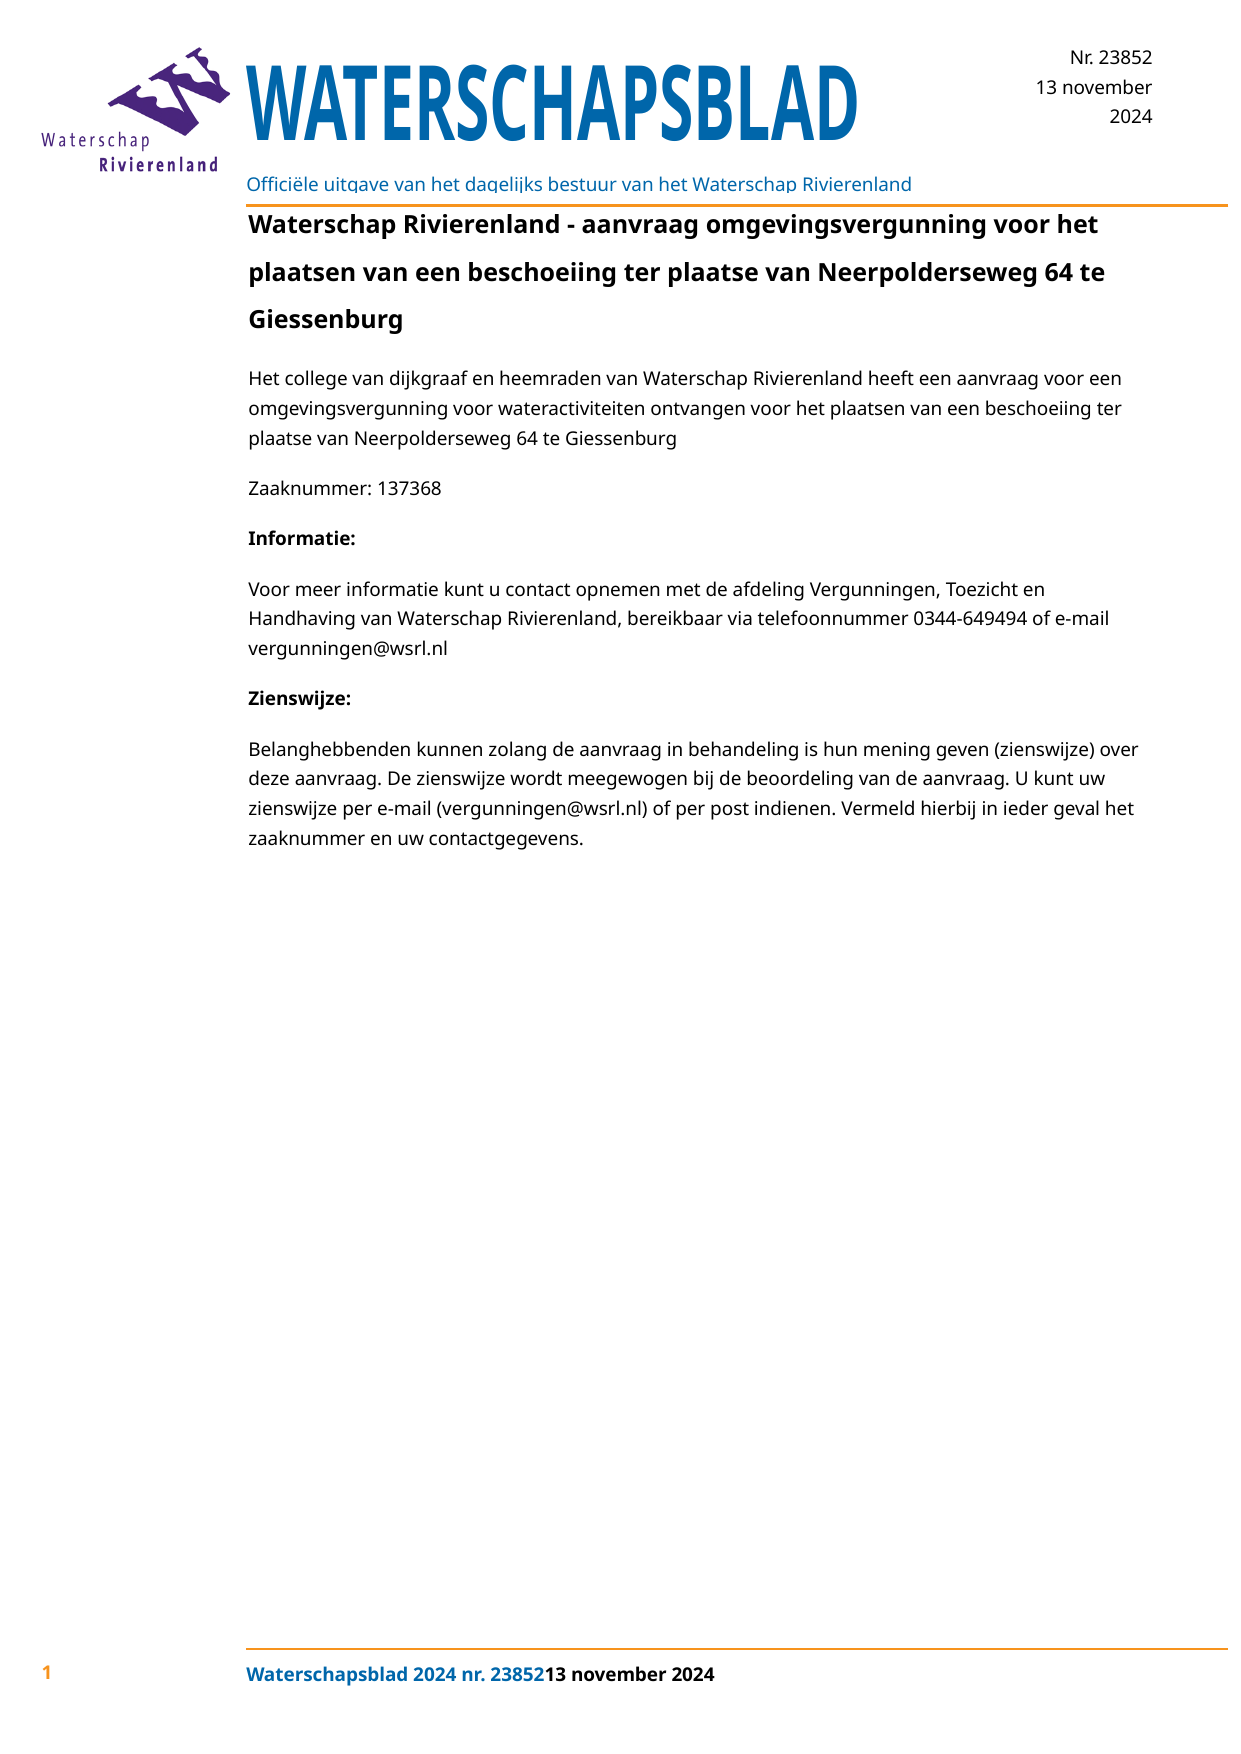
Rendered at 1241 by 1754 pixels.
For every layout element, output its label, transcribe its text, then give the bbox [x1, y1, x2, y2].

text Voor meer informatie kunt u contact opnemen met de afdeling Vergunningen, Toezicht en Handhaving van Waterschap Rivierenland, bereikbaar via telefoonnummer 0344-649494 of e-mail vergunningen@wsrl.nl [248, 576, 1152, 661]
text Zienswijze: [248, 686, 1152, 711]
text Zaaknummer: 137368 [248, 475, 1152, 501]
text Informatie: [248, 526, 1152, 551]
picture [41, 47, 231, 172]
text Waterschap Rivierenland - aanvraag omgevingsvergunning voor het plaatsen van een beschoeiing ter plaatse van Neerpolderseweg 64 te Giessenburg [248, 207, 1152, 336]
text Het college van dijkgraaf en heemraden van Waterschap Rivierenland heeft een aanvraag voor een omgevingsvergunning voor wateractiviteiten ontvangen voor het plaatsen van een beschoeiing ter plaatse van Neerpolderseweg 64 te Giessenburg [248, 366, 1152, 450]
text Belanghebbenden kunnen zolang de aanvraag in behandeling is hun mening geven (zienswijze) over deze aanvraag. De zienswijze wordt meegewogen bij de beoordeling van de aanvraag. U kunt uw zienswijze per e-mail (vergunningen@wsrl.nl) of per post indienen. Vermeld hierbij in ieder geval het zaaknummer en uw contactgegevens. [248, 736, 1152, 850]
